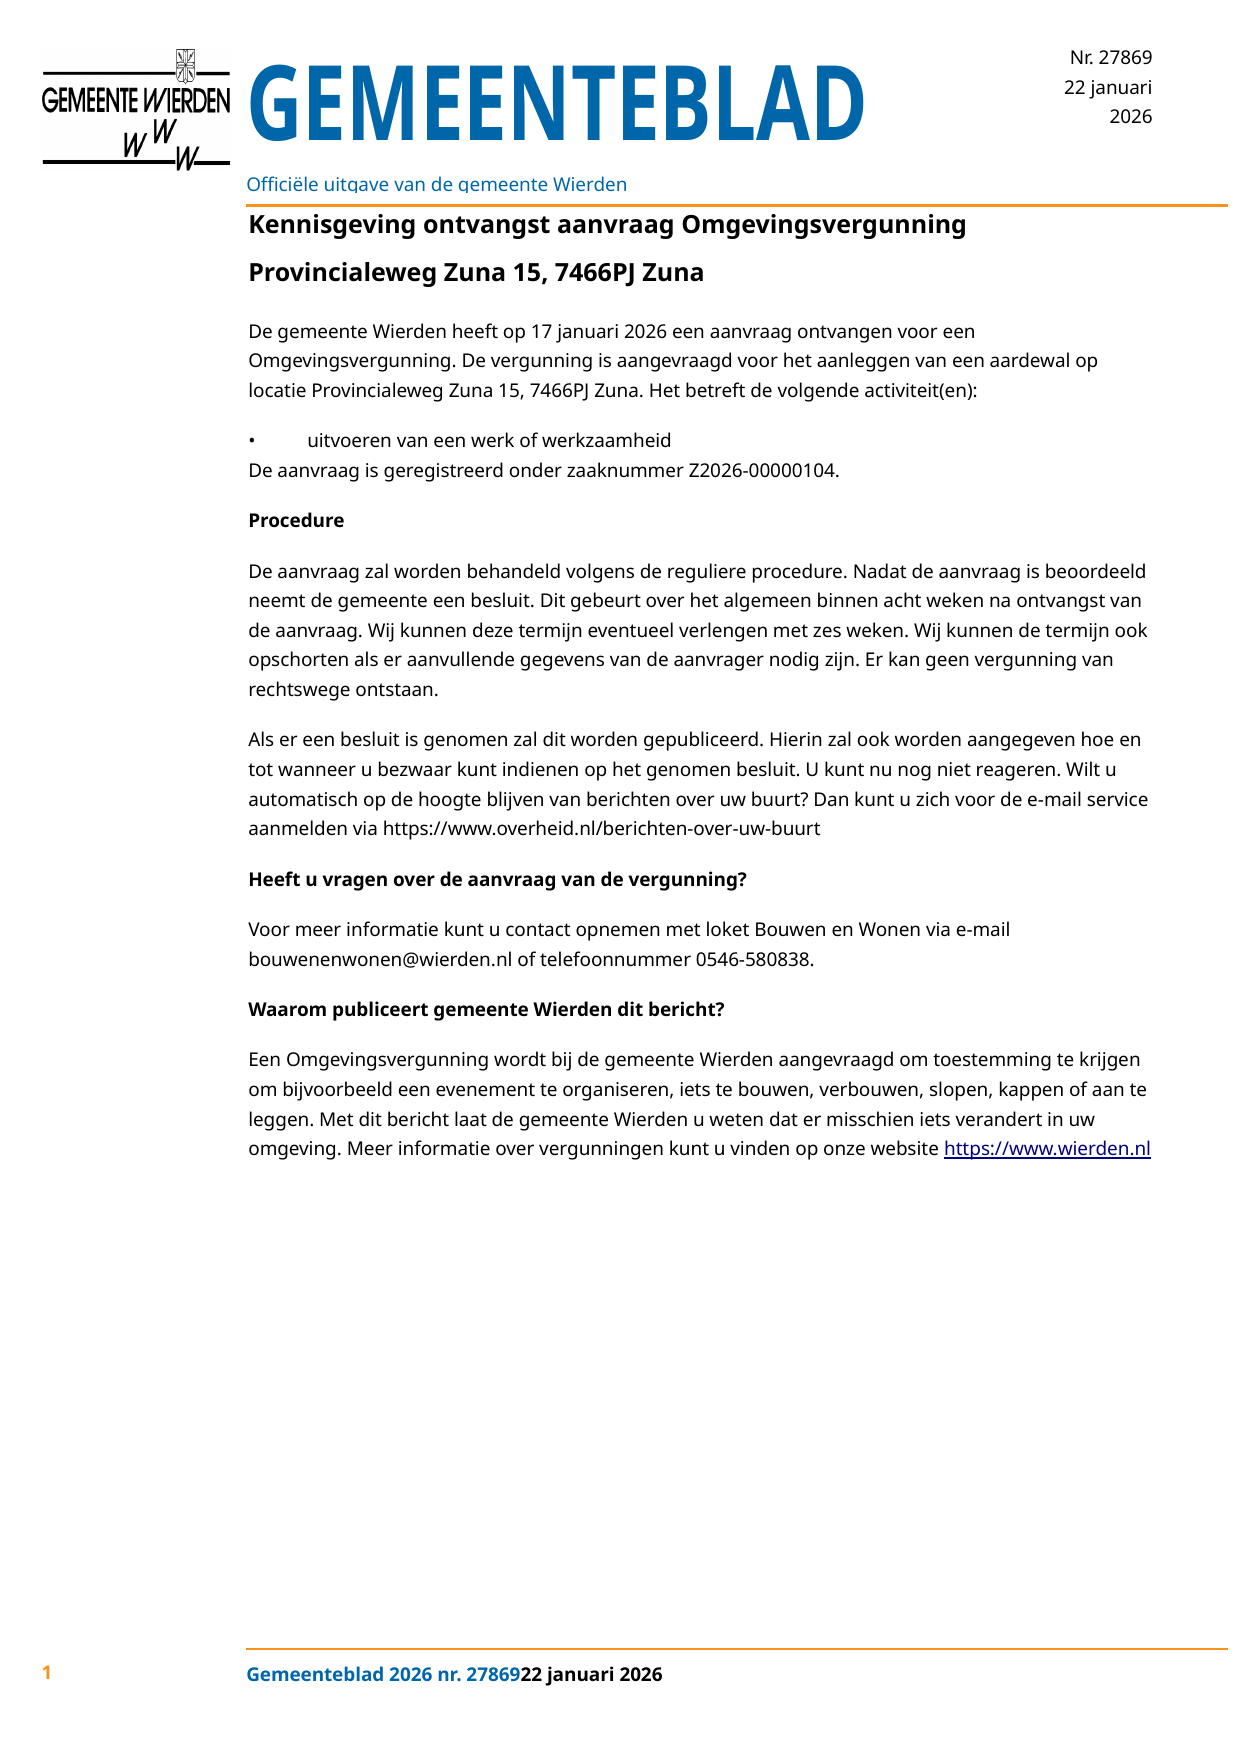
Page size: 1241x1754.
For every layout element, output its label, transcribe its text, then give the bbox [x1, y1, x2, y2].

text Een Omgevingsvergunning wordt bij de gemeente Wierden aangevraagd om toestemming te krijgen om bijvoorbeeld een evenement te organiseren, iets te bouwen, verbouwen, slopen, kappen of aan te leggen. Met dit bericht laat de gemeente Wierden u weten dat er misschien iets verandert in uw omgeving. Meer informatie over vergunningen kunt u vinden op onze website https://www.wierden.nl [248, 1047, 1152, 1161]
text Voor meer informatie kunt u contact opnemen met loket Bouwen en Wonen via e-mail bouwenenwonen@wierden.nl of telefoonnummer 0546-580838. [248, 916, 1152, 972]
text Procedure [248, 507, 1152, 533]
text Waarom publiceert gemeente Wierden dit bericht? [248, 996, 1152, 1022]
text Heeft u vragen over de aanvraag van de vergunning? [248, 866, 1152, 892]
text De gemeente Wierden heeft op 17 januari 2026 een aanvraag ontvangen voor een Omgevingsvergunning. De vergunning is aangevraagd voor het aanleggen van een aardewal op locatie Provincialeweg Zuna 15, 7466PJ Zuna. Het betreft de volgende activiteit(en): [248, 318, 1152, 403]
text De aanvraag is geregistreerd onder zaaknummer Z2026-00000104. [248, 457, 1152, 483]
picture [41, 47, 231, 172]
list uitvoeren van een werk of werkzaamheid [248, 427, 1152, 453]
text Kennisgeving ontvangst aanvraag Omgevingsvergunning Provincialeweg Zuna 15, 7466PJ Zuna [248, 207, 1152, 288]
text Als er een besluit is genomen zal dit worden gepubliceerd. Hierin zal ook worden aangegeven hoe en tot wanneer u bezwaar kunt indienen op het genomen besluit. U kunt nu nog niet reageren. Wilt u automatisch op de hoogte blijven van berichten over uw buurt? Dan kunt u zich voor de e-mail service aanmelden via https://www.overheid.nl/berichten-over-uw-buurt [248, 727, 1152, 841]
text De aanvraag zal worden behandeld volgens de reguliere procedure. Nadat de aanvraag is beoordeeld neemt de gemeente een besluit. Dit gebeurt over het algemeen binnen acht weken na ontvangst van de aanvraag. Wij kunnen deze termijn eventueel verlengen met zes weken. Wij kunnen de termijn ook opschorten als er aanvullende gegevens van de aanvrager nodig zijn. Er kan geen vergunning van rechtswege ontstaan. [248, 558, 1152, 702]
